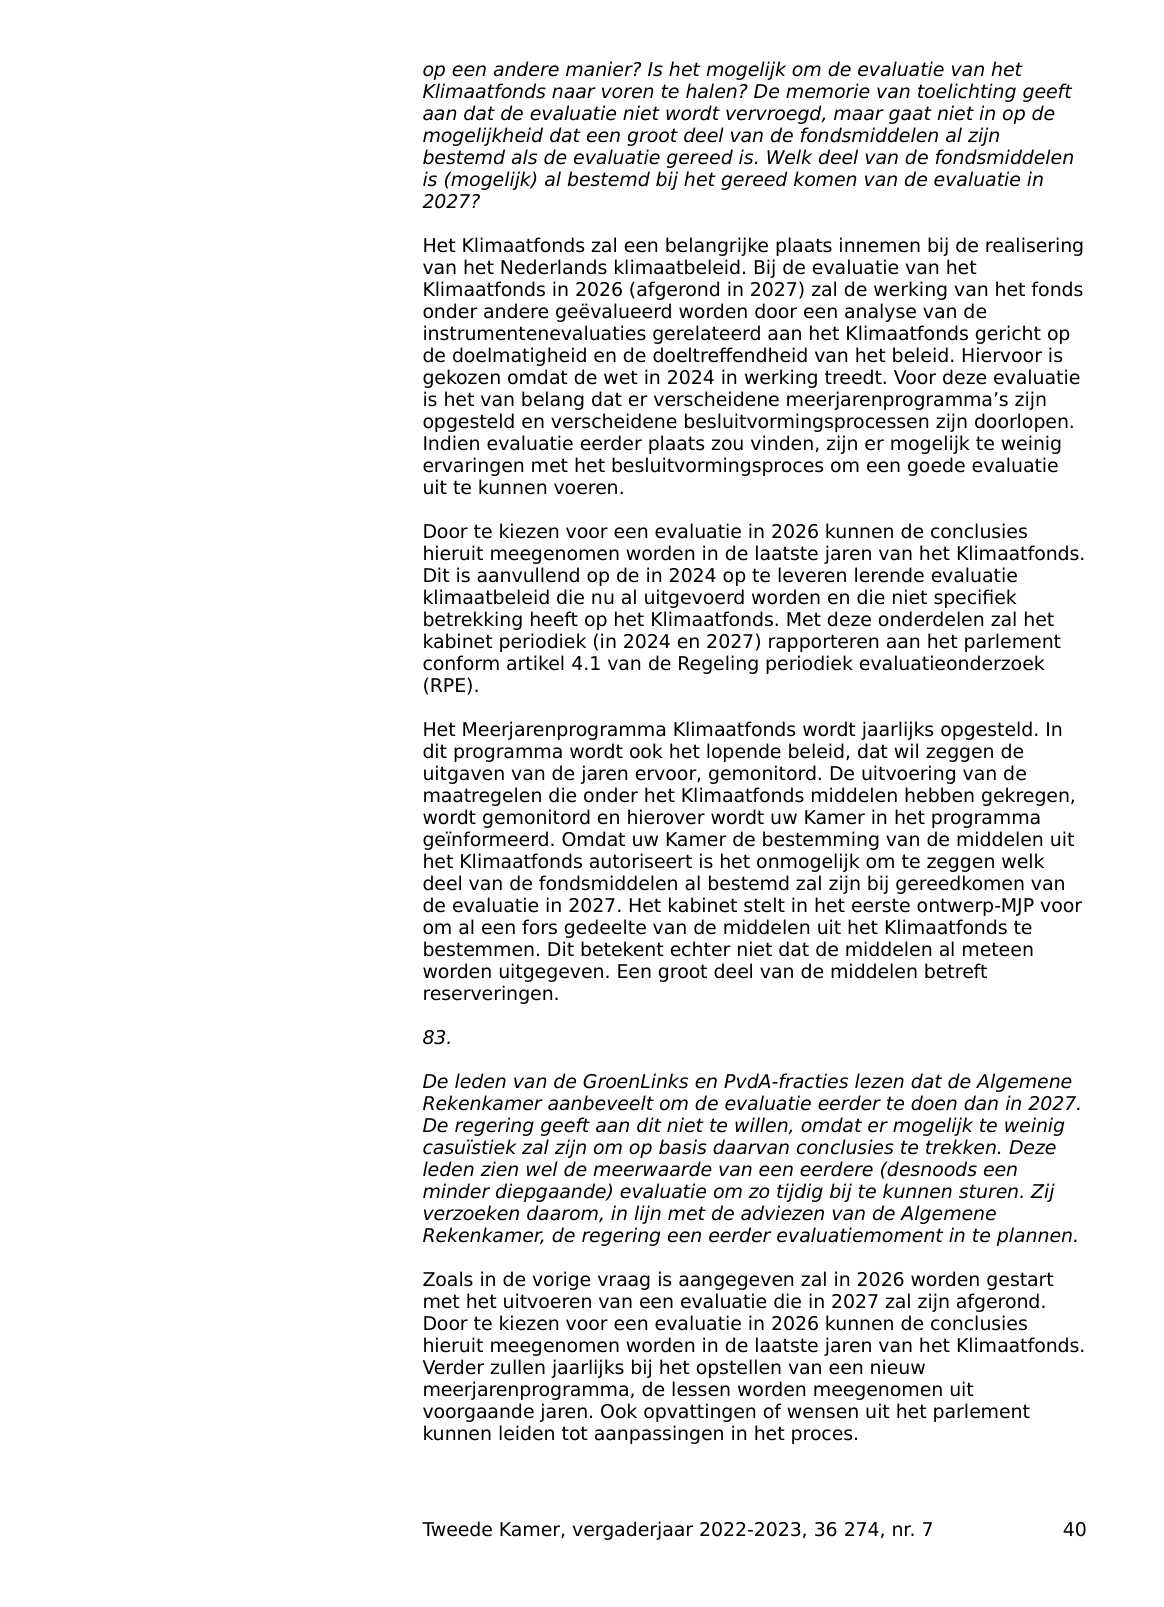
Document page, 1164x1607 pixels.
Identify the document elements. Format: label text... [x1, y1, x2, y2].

text Het Meerjarenprogramma Klimaatfonds wordt jaarlijks opgesteld. In dit programma wordt ook het lopende beleid, dat wil zeggen de uitgaven van de jaren ervoor, gemonitord. De uitvoering van de maatregelen die onder het Klimaatfonds middelen hebben gekregen, wordt gemonitord en hierover wordt uw Kamer in het programma geïnformeerd. Omdat uw Kamer de bestemming van de middelen uit het Klimaatfonds autoriseert is het onmogelijk om te zeggen welk deel van de fondsmiddelen al bestemd zal zijn bij gereedkomen van de evaluatie in 2027. Het kabinet stelt in het eerste ontwerp-MJP voor om al een fors gedeelte van de middelen uit het Klimaatfonds te bestemmen. Dit betekent echter niet dat de middelen al meteen worden uitgegeven. Een groot deel van de middelen betreft reserveringen. [422, 719, 1087, 1005]
subtitle 83. [422, 1027, 1087, 1049]
text De leden van de GroenLinks en PvdA-fracties lezen dat de Algemene Rekenkamer aanbeveelt om de evaluatie eerder te doen dan in 2027. De regering geeft aan dit niet te willen, omdat er mogelijk te weinig casuïstiek zal zijn om op basis daarvan conclusies te trekken. Deze leden zien wel de meerwaarde van een eerdere (desnoods een minder diepgaande) evaluatie om zo tijdig bij te kunnen sturen. Zij verzoeken daarom, in lijn met de adviezen van de Algemene Rekenkamer, de regering een eerder evaluatiemoment in te plannen. [422, 1071, 1087, 1247]
text Zoals in de vorige vraag is aangegeven zal in 2026 worden gestart met het uitvoeren van een evaluatie die in 2027 zal zijn afgerond. Door te kiezen voor een evaluatie in 2026 kunnen de conclusies hieruit meegenomen worden in de laatste jaren van het Klimaatfonds. Verder zullen jaarlijks bij het opstellen van een nieuw meerjarenprogramma, de lessen worden meegenomen uit voorgaande jaren. Ook opvattingen of wensen uit het parlement kunnen leiden tot aanpassingen in het proces. [422, 1269, 1087, 1445]
text Het Klimaatfonds zal een belangrijke plaats innemen bij de realisering van het Nederlands klimaatbeleid. Bij de evaluatie van het Klimaatfonds in 2026 (afgerond in 2027) zal de werking van het fonds onder andere geëvalueerd worden door een analyse van de instrumentenevaluaties gerelateerd aan het Klimaatfonds gericht op de doelmatigheid en de doeltreffendheid van het beleid. Hiervoor is gekozen omdat de wet in 2024 in werking treedt. Voor deze evaluatie is het van belang dat er verscheidene meerjarenprogramma’s zijn opgesteld en verscheidene besluitvormingsprocessen zijn doorlopen. Indien evaluatie eerder plaats zou vinden, zijn er mogelijk te weinig ervaringen met het besluitvormingsproces om een goede evaluatie uit te kunnen voeren. [422, 235, 1087, 499]
text op een andere manier? Is het mogelijk om de evaluatie van het Klimaatfonds naar voren te halen? De memorie van toelichting geeft aan dat de evaluatie niet wordt vervroegd, maar gaat niet in op de mogelijkheid dat een groot deel van de fondsmiddelen al zijn bestemd als de evaluatie gereed is. Welk deel van de fondsmiddelen is (mogelijk) al bestemd bij het gereed komen van de evaluatie in 2027? [422, 59, 1087, 213]
text Door te kiezen voor een evaluatie in 2026 kunnen de conclusies hieruit meegenomen worden in de laatste jaren van het Klimaatfonds. Dit is aanvullend op de in 2024 op te leveren lerende evaluatie klimaatbeleid die nu al uitgevoerd worden en die niet specifiek betrekking heeft op het Klimaatfonds. Met deze onderdelen zal het kabinet periodiek (in 2024 en 2027) rapporteren aan het parlement conform artikel 4.1 van de Regeling periodiek evaluatieonderzoek (RPE). [422, 521, 1087, 697]
